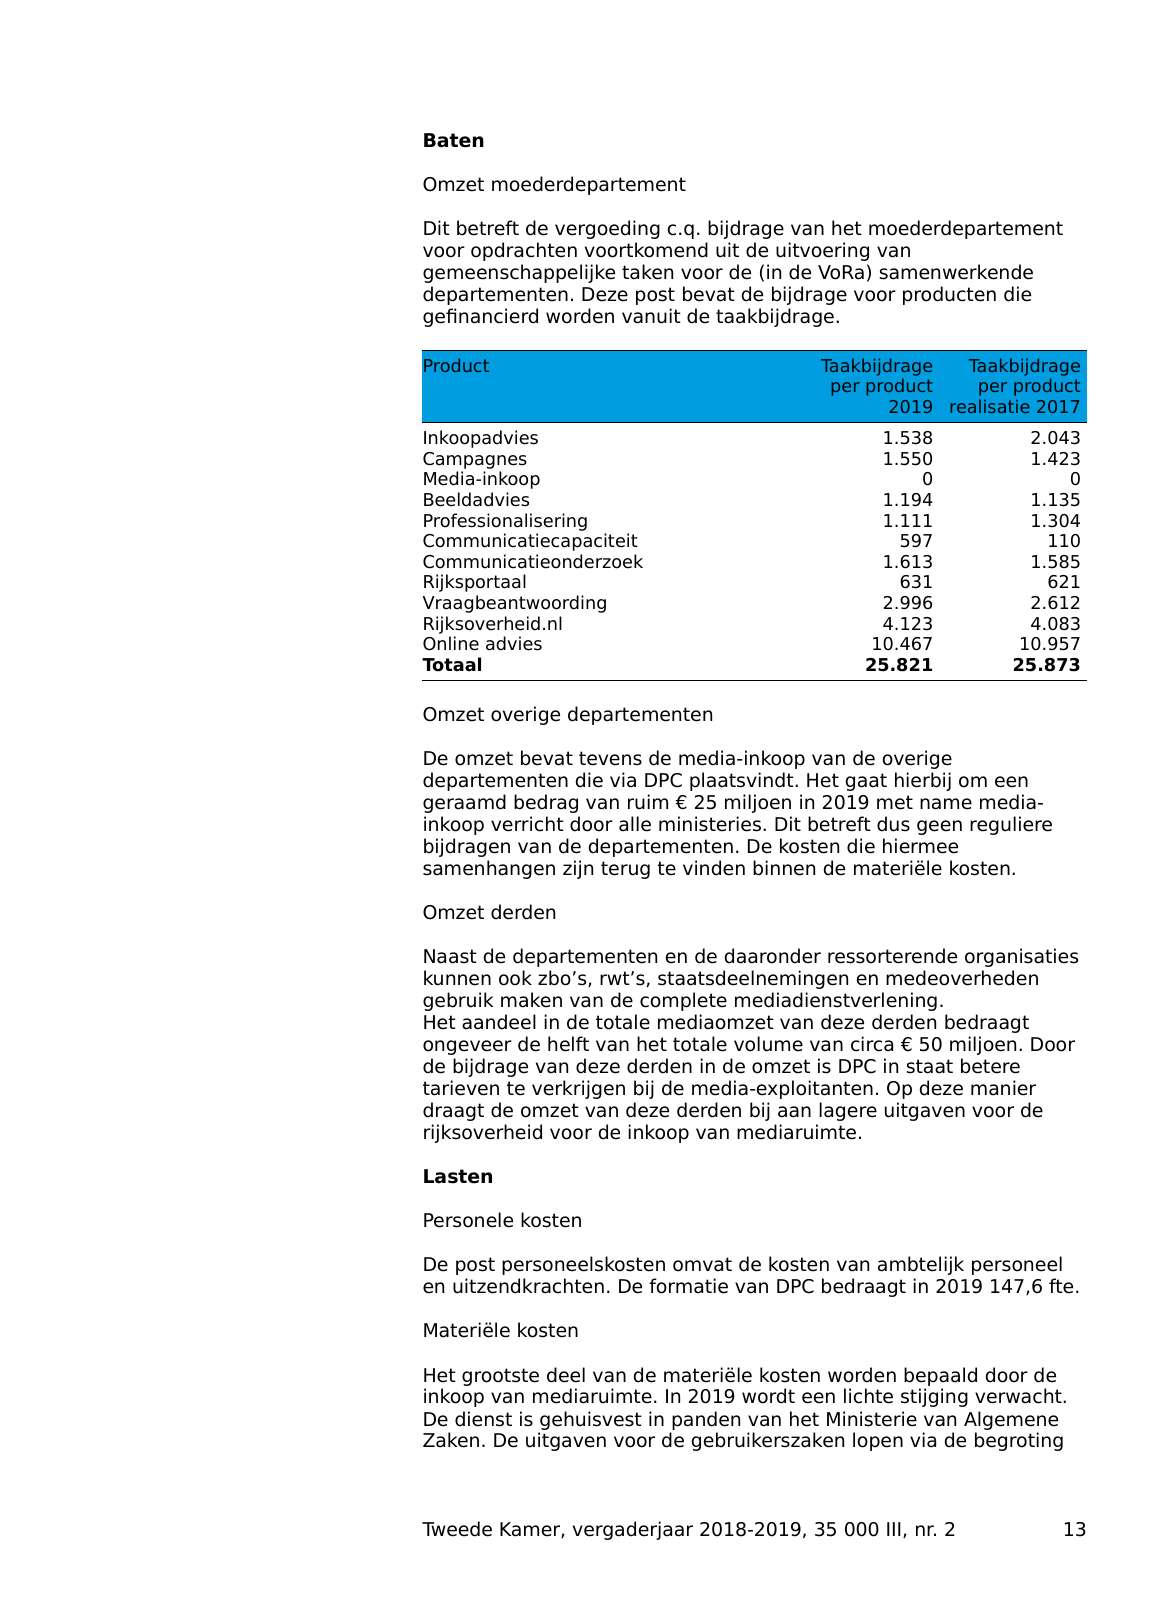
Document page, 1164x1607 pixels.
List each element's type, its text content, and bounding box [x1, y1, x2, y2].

table_cell 631 [791, 573, 939, 593]
table_header Taakbijdrage per product 2019 [791, 351, 939, 422]
table_cell 25.873 [939, 655, 1087, 680]
table_cell 1.585 [939, 552, 1087, 572]
table_cell 4.083 [939, 614, 1087, 634]
table_cell Vraagbeantwoording [422, 593, 791, 614]
table_cell 1.111 [791, 511, 939, 531]
table_cell Beeldadvies [422, 490, 791, 511]
text De omzet bevat tevens de media-inkoop van de overige departementen die via DPC plaatsvindt. Het gaat hierbij om een geraamd bedrag van ruim € 25 miljoen in 2019 met name media-inkoop verricht door alle ministeries. Dit betreft dus geen reguliere bijdragen van de departementen. De kosten die hiermee samenhangen zijn terug te vinden binnen de materiële kosten. [422, 748, 1087, 879]
table_cell 1.423 [939, 449, 1087, 469]
table_cell Totaal [422, 655, 791, 680]
table_cell 1.550 [791, 449, 939, 469]
subtitle Omzet derden [422, 902, 1087, 924]
table_cell Campagnes [422, 449, 791, 469]
table_header Taakbijdrage per product realisatie 2017 [939, 351, 1087, 422]
table_cell Rijksportaal [422, 573, 791, 593]
subtitle Omzet overige departementen [422, 703, 1087, 725]
table_cell Online advies [422, 634, 791, 655]
table_cell 10.957 [939, 634, 1087, 655]
table_cell 1.135 [939, 490, 1087, 511]
text Het grootste deel van de materiële kosten worden bepaald door de inkoop van mediaruimte. In 2019 wordt een lichte stijging verwacht. De dienst is gehuisvest in panden van het Ministerie van Algemene Zaken. De uitgaven voor de gebruikerszaken lopen via de begroting [422, 1364, 1087, 1452]
table_cell 1.538 [791, 423, 939, 449]
table_cell Rijksoverheid.nl [422, 614, 791, 634]
table_cell 597 [791, 531, 939, 552]
table_cell 2.043 [939, 423, 1087, 449]
table_cell 1.194 [791, 490, 939, 511]
table_cell Media-inkoop [422, 469, 791, 490]
text Het aandeel in de totale mediaomzet van deze derden bedraagt ongeveer de helft van het totale volume van circa € 50 miljoen. Door de bijdrage van deze derden in de omzet is DPC in staat betere tarieven te verkrijgen bij de media-exploitanten. Op deze manier draagt de omzet van deze derden bij aan lagere uitgaven voor de rijksoverheid voor de inkoop van mediaruimte. [422, 1012, 1087, 1144]
subtitle Personele kosten [422, 1210, 1087, 1232]
subtitle Lasten [422, 1166, 1087, 1188]
table_header Product [422, 351, 791, 422]
table_cell 2.996 [791, 593, 939, 614]
table_cell Professionalisering [422, 511, 791, 531]
table_cell 10.467 [791, 634, 939, 655]
table_cell 1.613 [791, 552, 939, 572]
table_cell Communicatiecapaciteit [422, 531, 791, 552]
text Dit betreft de vergoeding c.q. bijdrage van het moederdepartement voor opdrachten voortkomend uit de uitvoering van gemeenschappelijke taken voor de (in de VoRa) samenwerkende departementen. Deze post bevat de bijdrage voor producten die gefinancierd worden vanuit de taakbijdrage. [422, 218, 1087, 328]
text De post personeelskosten omvat de kosten van ambtelijk personeel en uitzendkrachten. De formatie van DPC bedraagt in 2019 147,6 fte. [422, 1254, 1087, 1298]
subtitle Omzet moederdepartement [422, 174, 1087, 196]
table_cell Inkoopadvies [422, 423, 791, 449]
table_cell 110 [939, 531, 1087, 552]
table_cell 0 [791, 469, 939, 490]
text Naast de departementen en de daaronder ressorterende organisaties kunnen ook zbo’s, rwt’s, staatsdeelnemingen en medeoverheden gebruik maken van de complete mediadienstverlening. [422, 946, 1087, 1012]
table_cell 1.304 [939, 511, 1087, 531]
table_cell 621 [939, 573, 1087, 593]
table_cell Communicatieonderzoek [422, 552, 791, 572]
table_cell 4.123 [791, 614, 939, 634]
table_cell 0 [939, 469, 1087, 490]
table_cell 2.612 [939, 593, 1087, 614]
table_cell 25.821 [791, 655, 939, 680]
subtitle Materiële kosten [422, 1320, 1087, 1342]
subtitle Baten [422, 130, 1087, 152]
